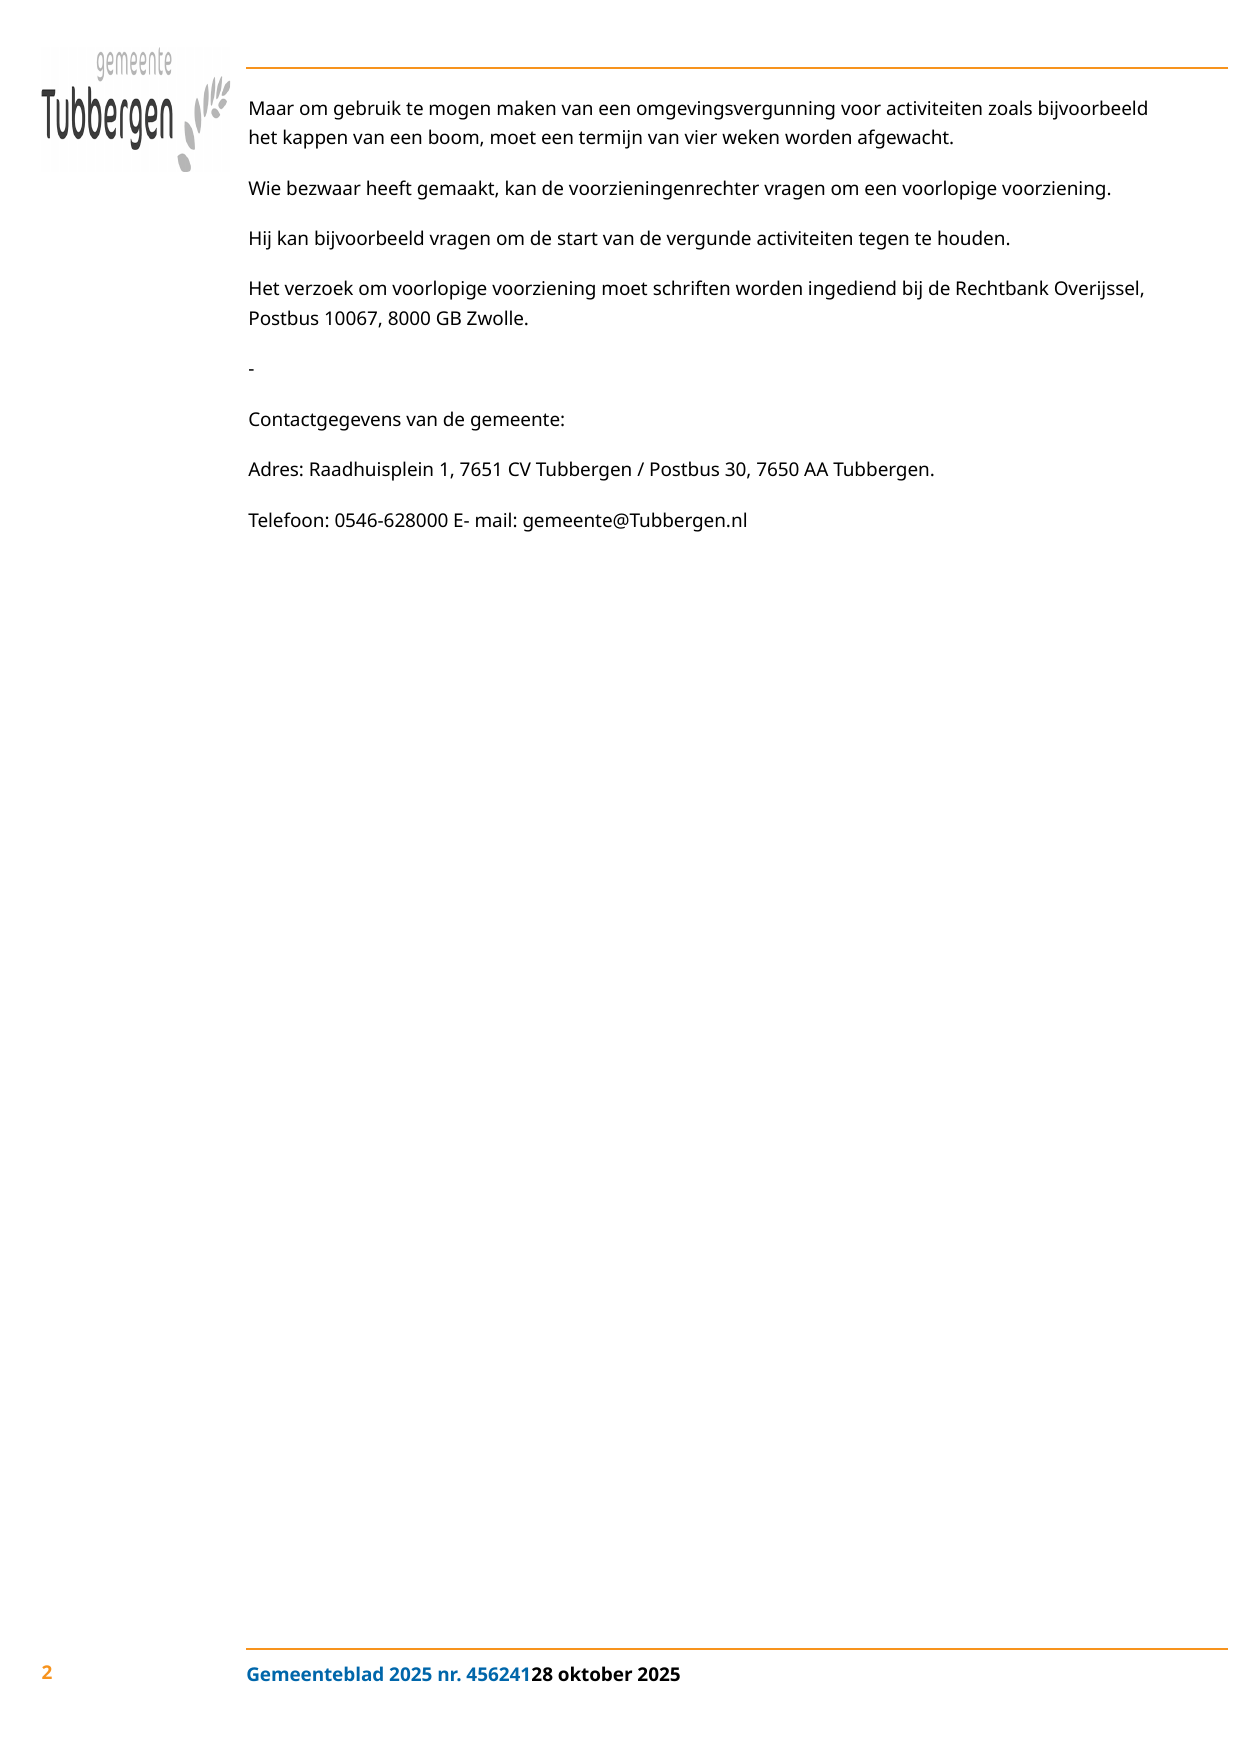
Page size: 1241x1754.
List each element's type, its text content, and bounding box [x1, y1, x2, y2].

text Wie bezwaar heeft gemaakt, kan de voorzieningenrechter vragen om een voorlopige voorziening. [248, 175, 1152, 201]
text Hij kan bijvoorbeeld vragen om de start van de vergunde activiteiten tegen te houden. [248, 225, 1152, 251]
text Contactgegevens van de gemeente: [248, 406, 1152, 432]
text Maar om gebruik te mogen maken van een omgevingsvergunning voor activiteiten zoals bijvoorbeeld het kappen van een boom, moet een termijn van vier weken worden afgewacht. [248, 95, 1152, 150]
text - [248, 356, 1152, 381]
text Het verzoek om voorlopige voorziening moet schriften worden ingediend bij de Rechtbank Overijssel, Postbus 10067, 8000 GB Zwolle. [248, 276, 1152, 331]
text Telefoon: 0546-628000 E- mail: gemeente@Tubbergen.nl [248, 507, 1152, 533]
text Adres: Raadhuisplein 1, 7651 CV Tubbergen / Postbus 30, 7650 AA Tubbergen. [248, 456, 1152, 482]
picture [41, 47, 231, 172]
